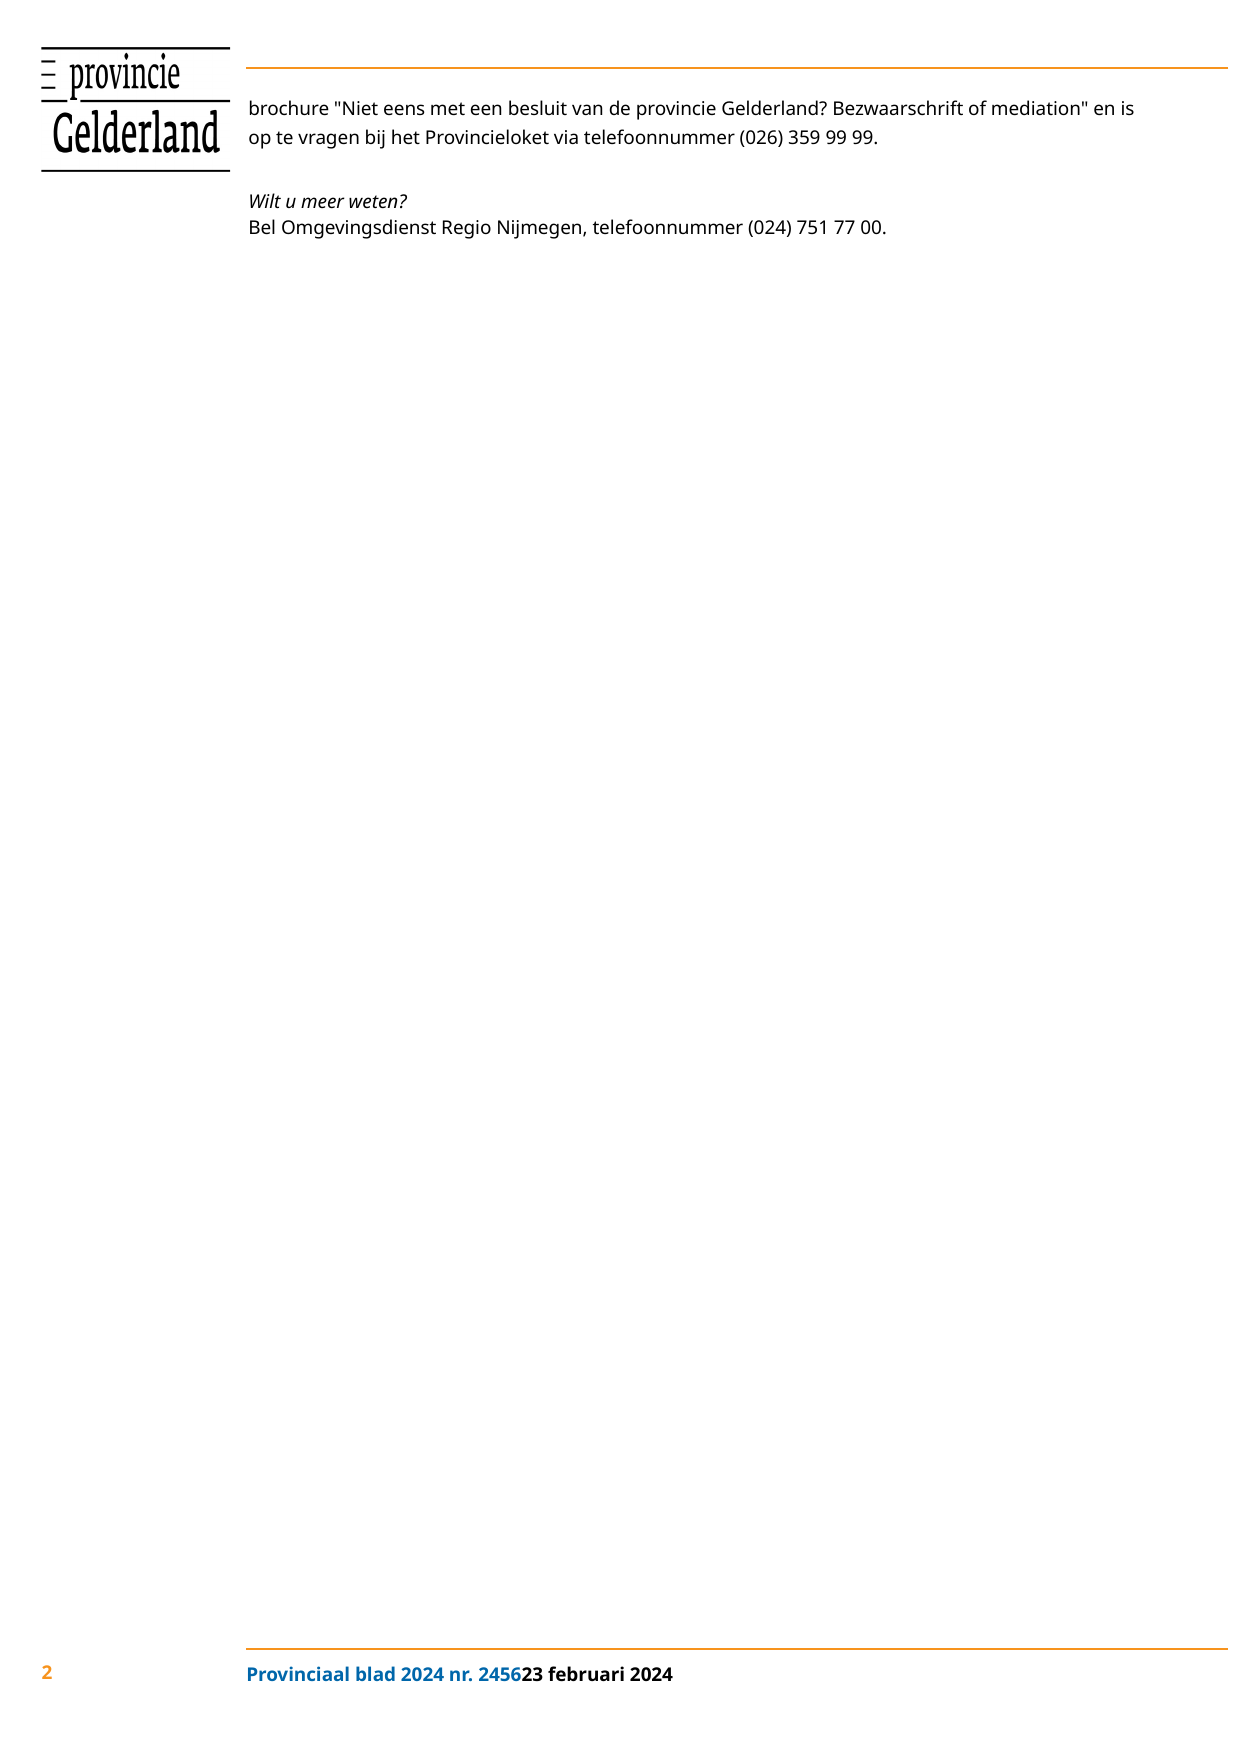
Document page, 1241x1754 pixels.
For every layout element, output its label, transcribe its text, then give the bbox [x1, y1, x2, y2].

text Bel Omgevingsdienst Regio Nijmegen, telefoonnummer (024) 751 77 00. [248, 214, 1152, 240]
picture [41, 47, 231, 172]
text brochure "Niet eens met een besluit van de provincie Gelderland? Bezwaarschrift of mediation" en is op te vragen bij het Provincieloket via telefoonnummer (026) 359 99 99. [248, 95, 1152, 150]
text Wilt u meer weten? [248, 188, 1152, 214]
